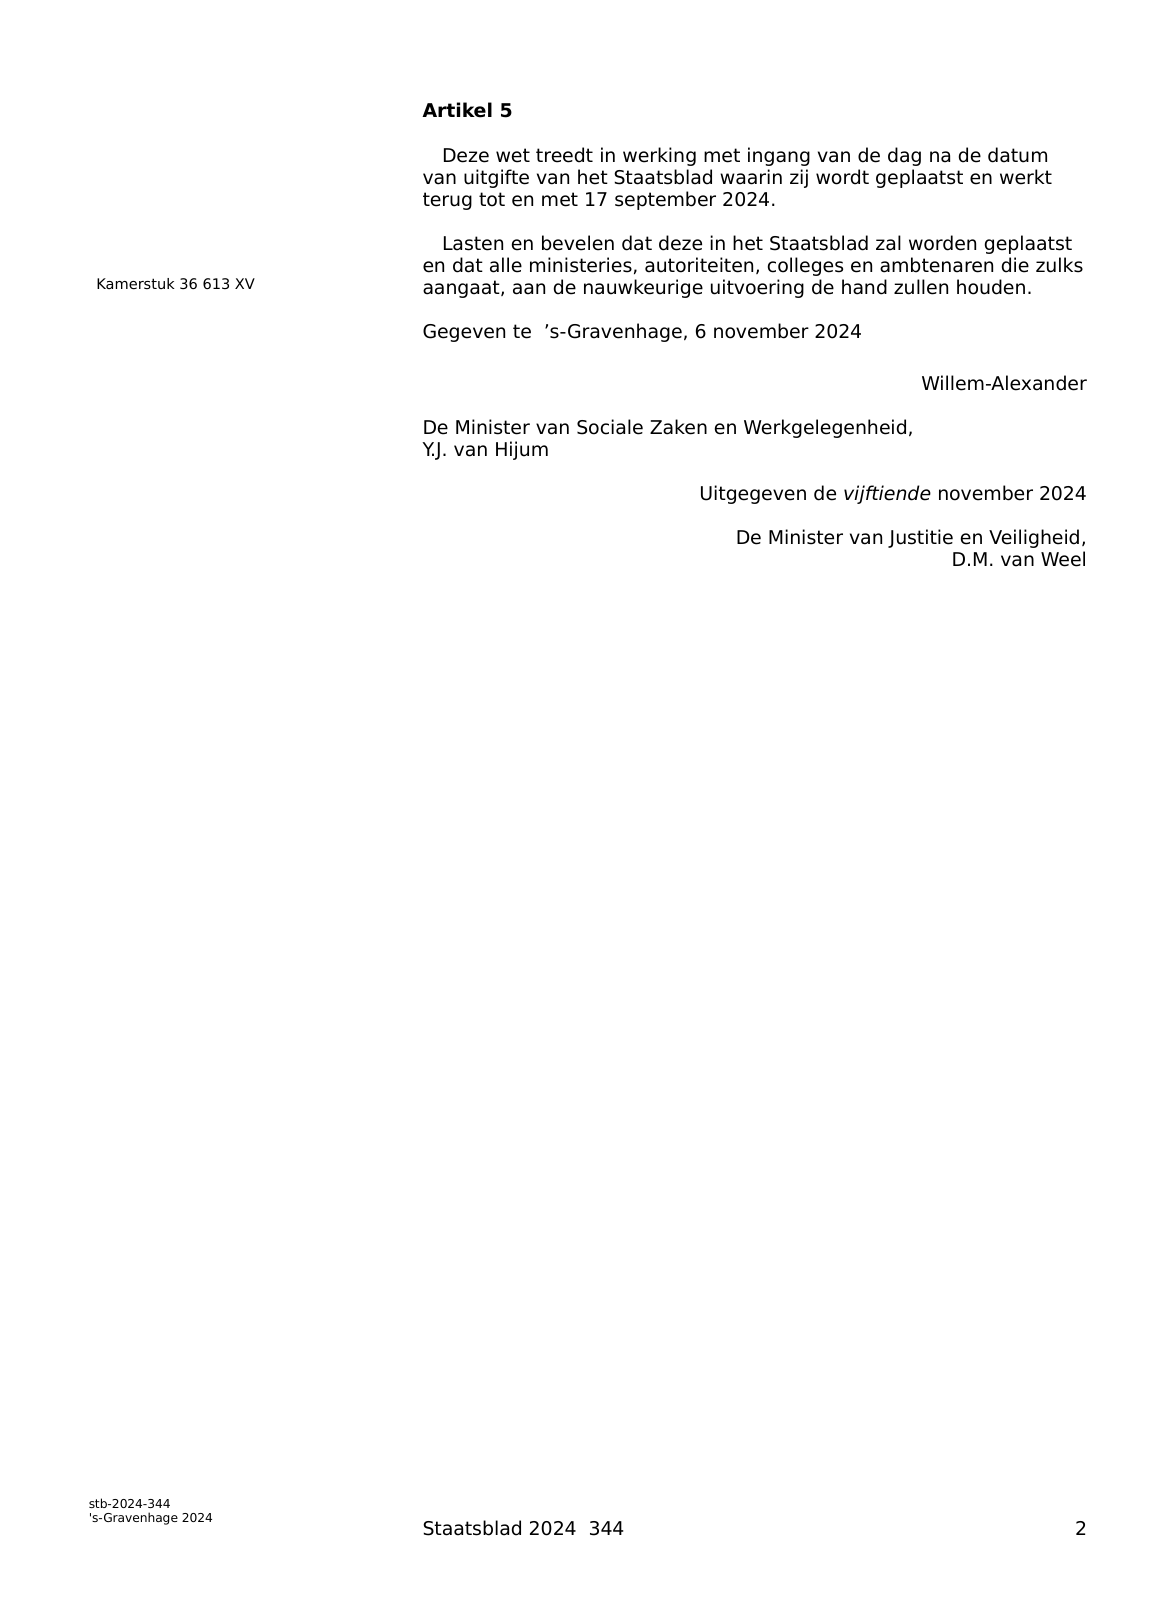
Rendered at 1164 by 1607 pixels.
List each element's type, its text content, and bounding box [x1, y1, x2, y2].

text Deze wet treedt in werking met ingang van de dag na de datum van uitgifte van het Staatsblad waarin zij wordt geplaatst en werkt terug tot en met 17 september 2024. [422, 144, 1087, 211]
text Uitgegeven de vijftiende november 2024 [422, 483, 1087, 505]
text Gegeven te ’s-Gravenhage, 6 november 2024 [422, 321, 1087, 343]
text Kamerstuk 36 613 XV [77, 276, 396, 293]
subtitle Artikel 5 [422, 100, 1087, 122]
text 's-Gravenhage 2024 [88, 1511, 323, 1525]
text Willem-Alexander [422, 373, 1087, 395]
text De Minister van Sociale Zaken en Werkgelegenheid, Y.J. van Hijum [422, 417, 1087, 461]
text De Minister van Justitie en Veiligheid, D.M. van Weel [422, 527, 1087, 571]
text Lasten en bevelen dat deze in het Staatsblad zal worden geplaatst en dat alle ministeries, autoriteiten, colleges en ambtenaren die zulks aangaat, aan de nauwkeurige uitvoering de hand zullen houden. [422, 233, 1087, 299]
text stb-2024-344 [88, 1497, 323, 1511]
